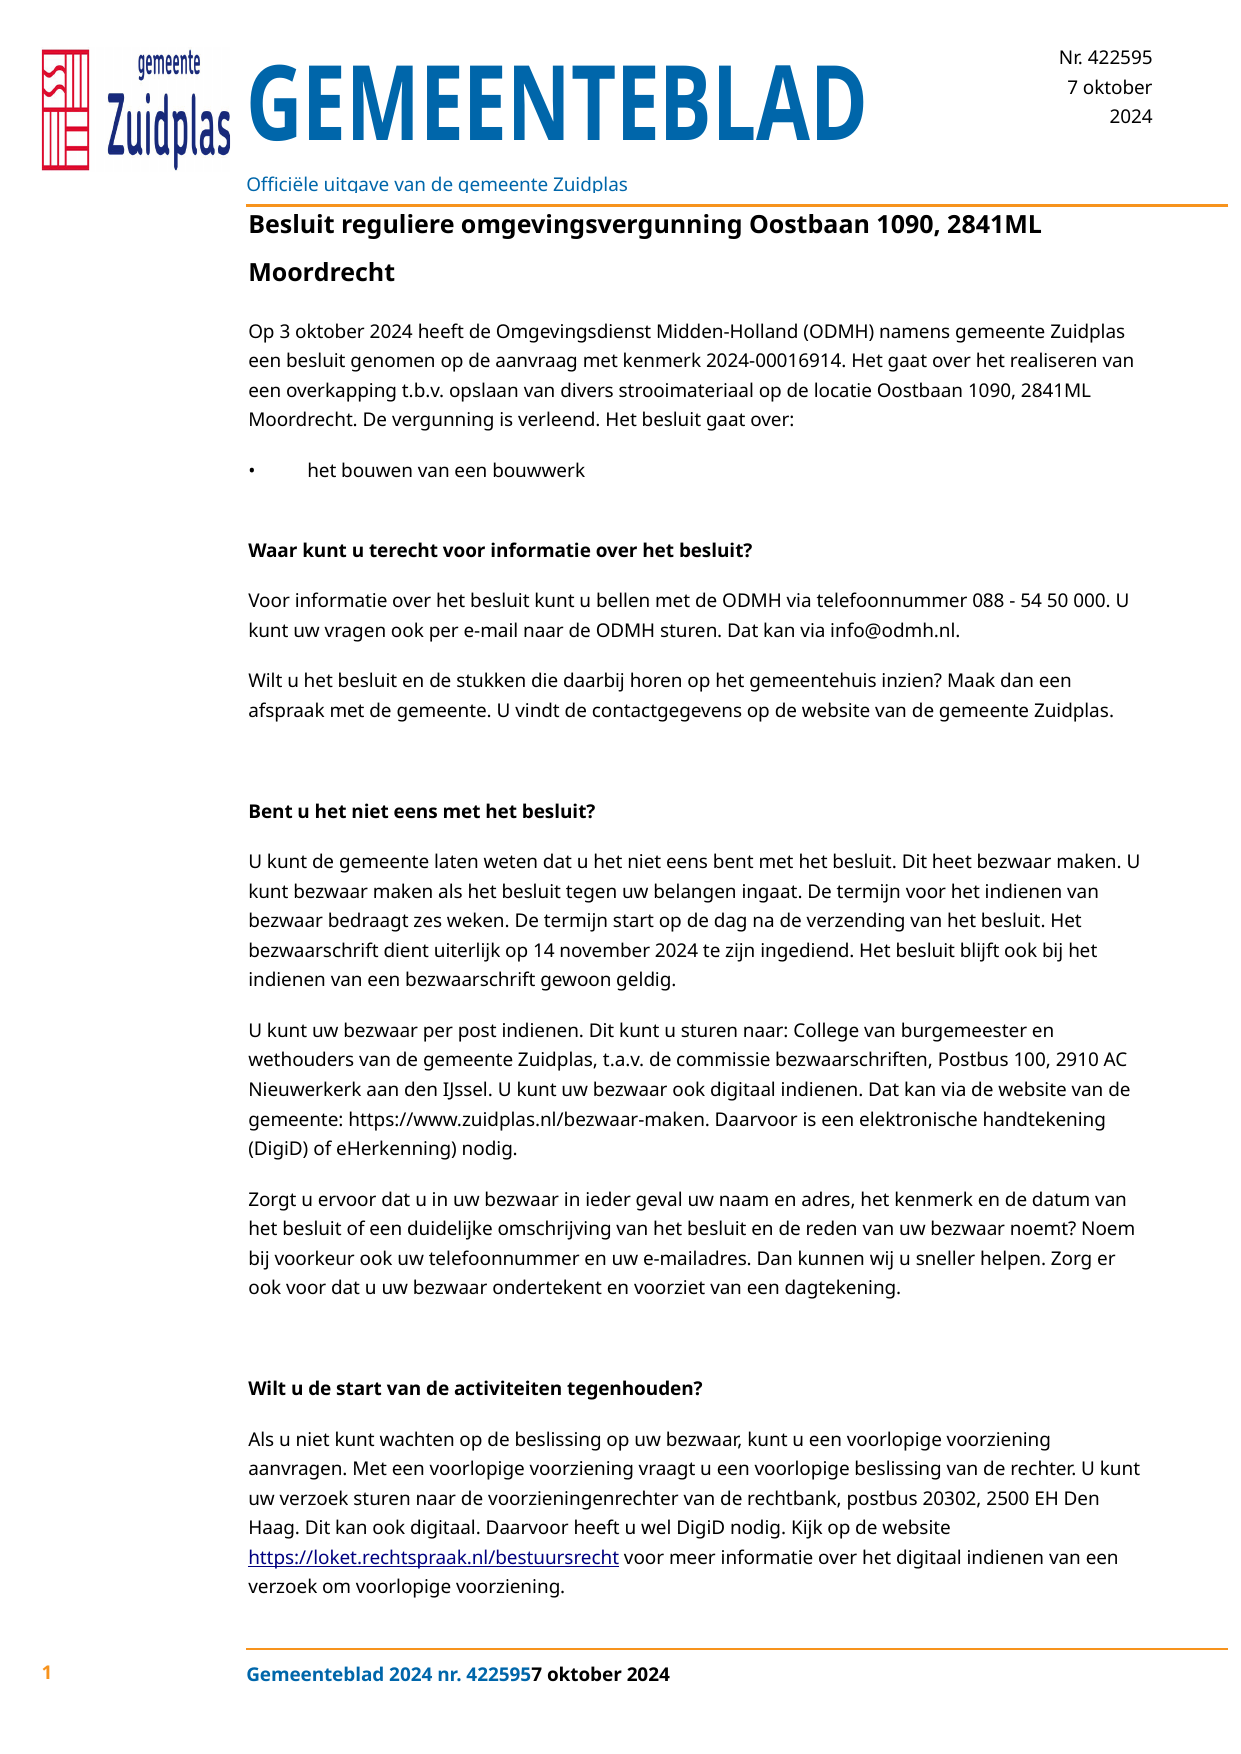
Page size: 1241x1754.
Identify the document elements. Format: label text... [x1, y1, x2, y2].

text Voor informatie over het besluit kunt u bellen met de ODMH via telefoonnummer 088 - 54 50 000. U kunt uw vragen ook per e-mail naar de ODMH sturen. Dat kan via info@odmh.nl. [248, 587, 1152, 643]
text Als u niet kunt wachten op de beslissing op uw bezwaar, kunt u een voorlopige voorziening aanvragen. Met een voorlopige voorziening vraagt u een voorlopige beslissing van de rechter. U kunt uw verzoek sturen naar de voorzieningenrechter van de rechtbank, postbus 20302, 2500 EH Den Haag. Dit kan ook digitaal. Daarvoor heeft u wel DigiD nodig. Kijk op de website https://loket.rechtspraak.nl/bestuursrecht voor meer informatie over het digitaal indienen van een verzoek om voorlopige voorziening. [248, 1426, 1152, 1599]
text Op 3 oktober 2024 heeft de Omgevingsdienst Midden-Holland (ODMH) namens gemeente Zuidplas een besluit genomen op de aanvraag met kenmerk 2024-00016914. Het gaat over het realiseren van een overkapping t.b.v. opslaan van divers strooimateriaal op de locatie Oostbaan 1090, 2841ML Moordrecht. De vergunning is verleend. Het besluit gaat over: [248, 318, 1152, 432]
text Bent u het niet eens met het besluit? [248, 798, 1152, 824]
text Zorgt u ervoor dat u in uw bezwaar in ieder geval uw naam en adres, het kenmerk en de datum van het besluit of een duidelijke omschrijving van het besluit en de reden van uw bezwaar noemt? Noem bij voorkeur ook uw telefoonnummer en uw e-mailadres. Dan kunnen wij u sneller helpen. Zorg er ook voor dat u uw bezwaar ondertekent en voorziet van een dagtekening. [248, 1186, 1152, 1300]
text Waar kunt u terecht voor informatie over het besluit? [248, 537, 1152, 563]
list het bouwen van een bouwwerk [248, 457, 1152, 483]
text Wilt u de start van de activiteiten tegenhouden? [248, 1375, 1152, 1401]
text Wilt u het besluit en de stukken die daarbij horen op het gemeentehuis inzien? Maak dan een afspraak met de gemeente. U vindt de contactgegevens op de website van de gemeente Zuidplas. [248, 667, 1152, 723]
text Besluit reguliere omgevingsvergunning Oostbaan 1090, 2841ML Moordrecht [248, 207, 1152, 288]
picture [41, 47, 231, 172]
text U kunt uw bezwaar per post indienen. Dit kunt u sturen naar: College van burgemeester en wethouders van de gemeente Zuidplas, t.a.v. de commissie bezwaarschriften, Postbus 100, 2910 AC Nieuwerkerk aan den IJssel. U kunt uw bezwaar ook digitaal indienen. Dat kan via de website van de gemeente: https://www.zuidplas.nl/bezwaar-maken. Daarvoor is een elektronische handtekening (DigiD) of eHerkenning) nodig. [248, 1017, 1152, 1161]
text U kunt de gemeente laten weten dat u het niet eens bent met het besluit. Dit heet bezwaar maken. U kunt bezwaar maken als het besluit tegen uw belangen ingaat. De termijn voor het indienen van bezwaar bedraagt zes weken. De termijn start op de dag na de verzending van het besluit. Het bezwaarschrift dient uiterlijk op 14 november 2024 te zijn ingediend. Het besluit blijft ook bij het indienen van een bezwaarschrift gewoon geldig. [248, 848, 1152, 992]
